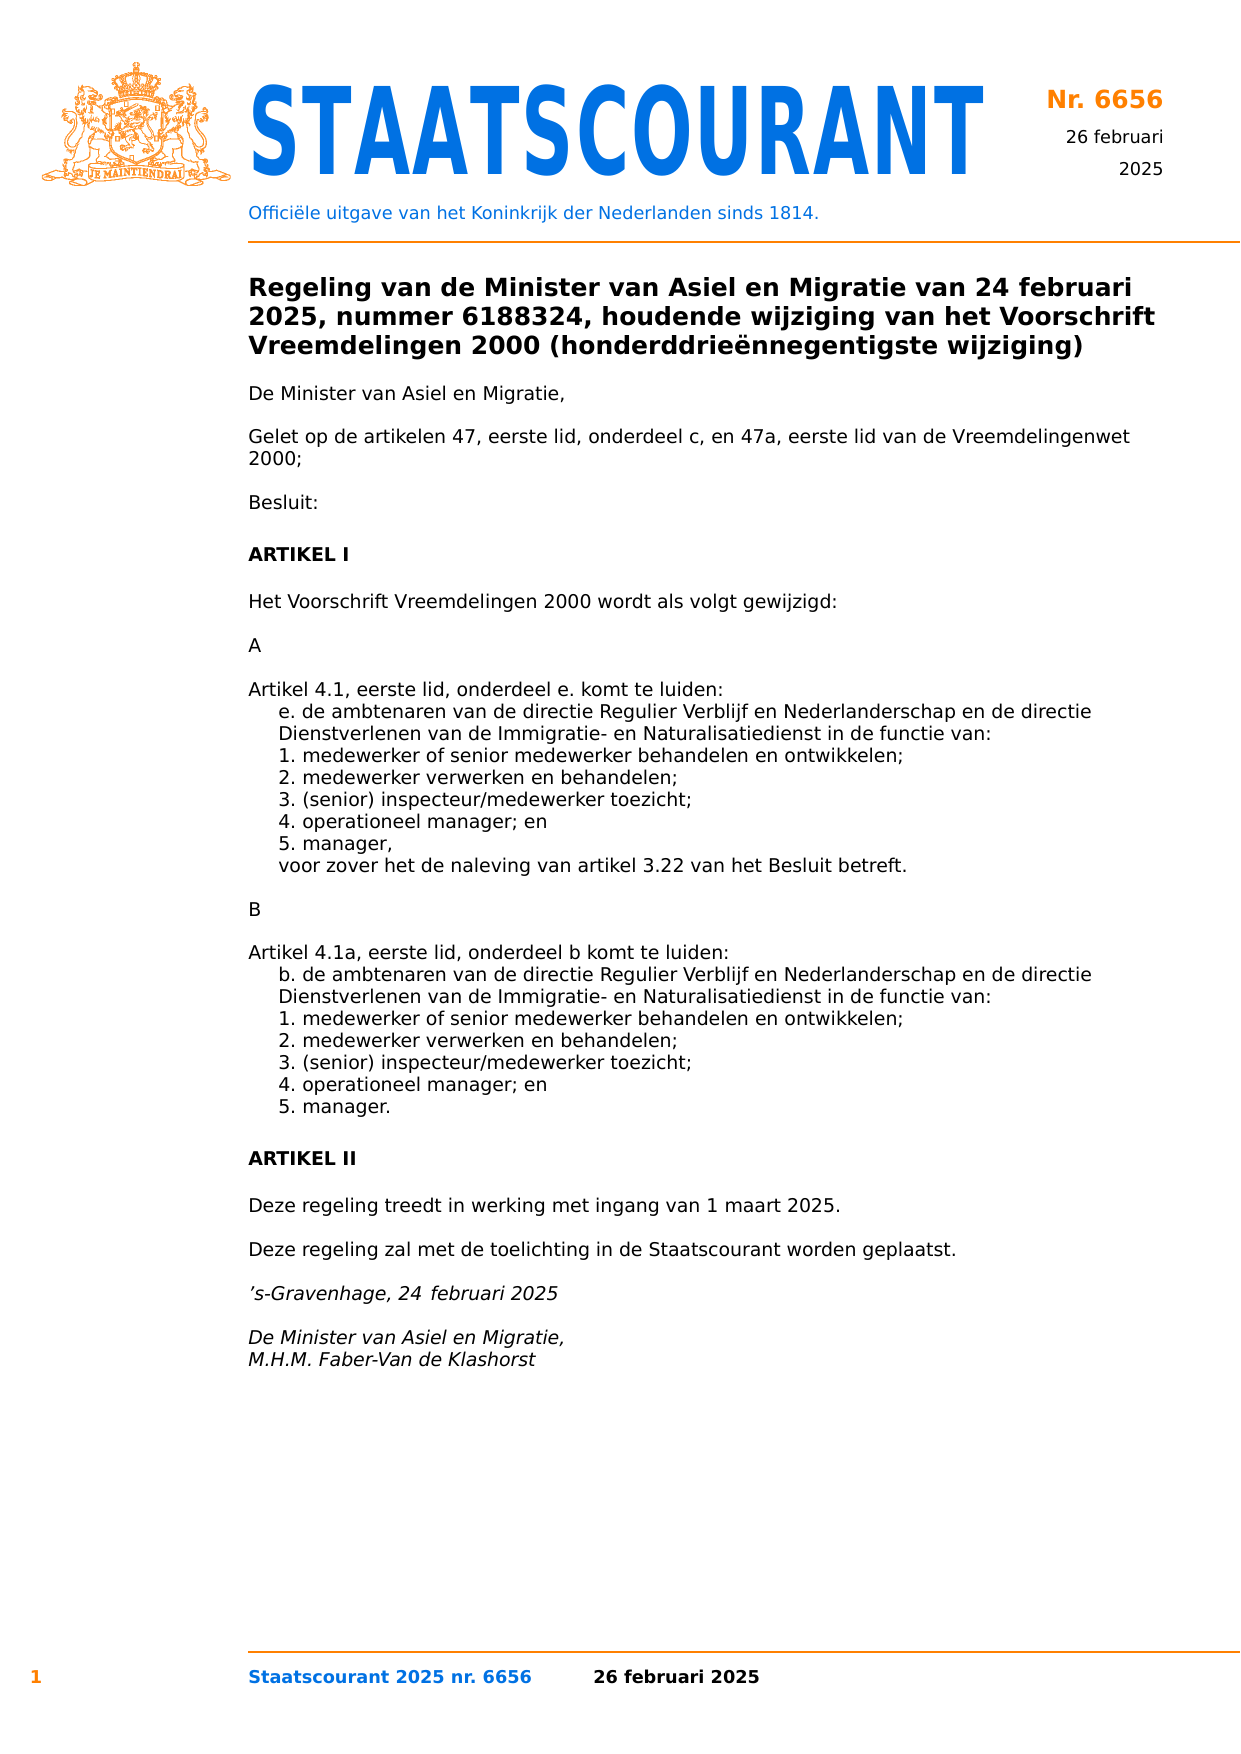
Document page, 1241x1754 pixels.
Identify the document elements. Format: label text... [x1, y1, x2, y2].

text b. de ambtenaren van de directie Regulier Verblijf en Nederlanderschap en de directie Dienstverlenen van de Immigratie- en Naturalisatiedienst in de functie van: [278, 964, 1163, 1008]
table_header Nr. 6656 [998, 62, 1240, 121]
text Besluit: [248, 492, 1163, 514]
text 2. medewerker verwerken en behandelen; [278, 767, 1163, 789]
picture [41, 62, 231, 186]
text 4. operationeel manager; en [278, 1074, 1163, 1096]
subtitle ARTIKEL I [248, 544, 1163, 566]
text 5. manager. [278, 1096, 1163, 1118]
text De Minister van Asiel en Migratie, [248, 382, 1163, 404]
text A [248, 635, 1163, 657]
text 1. medewerker of senior medewerker behandelen en ontwikkelen; [278, 745, 1163, 767]
table_cell 2025 [998, 153, 1240, 203]
text e. de ambtenaren van de directie Regulier Verblijf en Nederlanderschap en de directie Dienstverlenen van de Immigratie- en Naturalisatiedienst in de functie van: [278, 701, 1163, 745]
text Deze regeling zal met de toelichting in de Staatscourant worden geplaatst. [248, 1239, 1163, 1261]
text 2. medewerker verwerken en behandelen; [278, 1030, 1163, 1052]
table_header STAATSCOURANT [248, 62, 998, 203]
text 5. manager, [278, 833, 1163, 854]
text Deze regeling treedt in werking met ingang van 1 maart 2025. [248, 1195, 1163, 1217]
text 1. medewerker of senior medewerker behandelen en ontwikkelen; [278, 1008, 1163, 1030]
text Gelet op de artikelen 47, eerste lid, onderdeel c, en 47a, eerste lid van de Vreemdelingenwet 2000; [248, 426, 1163, 470]
text ’s-Gravenhage, 24 februari 2025 [248, 1283, 1163, 1305]
text 3. (senior) inspecteur/medewerker toezicht; [278, 1052, 1163, 1074]
text voor zover het de naleving van artikel 3.22 van het Besluit betreft. [278, 854, 1163, 877]
text Artikel 4.1a, eerste lid, onderdeel b komt te luiden: [248, 942, 1163, 964]
subtitle ARTIKEL II [248, 1148, 1163, 1170]
text Artikel 4.1, eerste lid, onderdeel e. komt te luiden: [248, 679, 1163, 701]
text 3. (senior) inspecteur/medewerker toezicht; [278, 789, 1163, 811]
table_header [25, 62, 248, 241]
text 4. operationeel manager; en [278, 811, 1163, 833]
text De Minister van Asiel en Migratie, M.H.M. Faber-Van de Klashorst [248, 1327, 1163, 1371]
subtitle Regeling van de Minister van Asiel en Migratie van 24 februari 2025, nummer 6188324, houdende wijziging van het Voorschrift Vreemdelingen 2000 (honderddrieënnegentigste wijziging) [248, 273, 1163, 361]
table_cell 26 februari [998, 121, 1240, 153]
text Het Voorschrift Vreemdelingen 2000 wordt als volgt gewijzigd: [248, 591, 1163, 613]
table_cell Officiële uitgave van het Koninkrijk der Nederlanden sinds 1814. [248, 203, 1240, 241]
text B [248, 898, 1163, 920]
